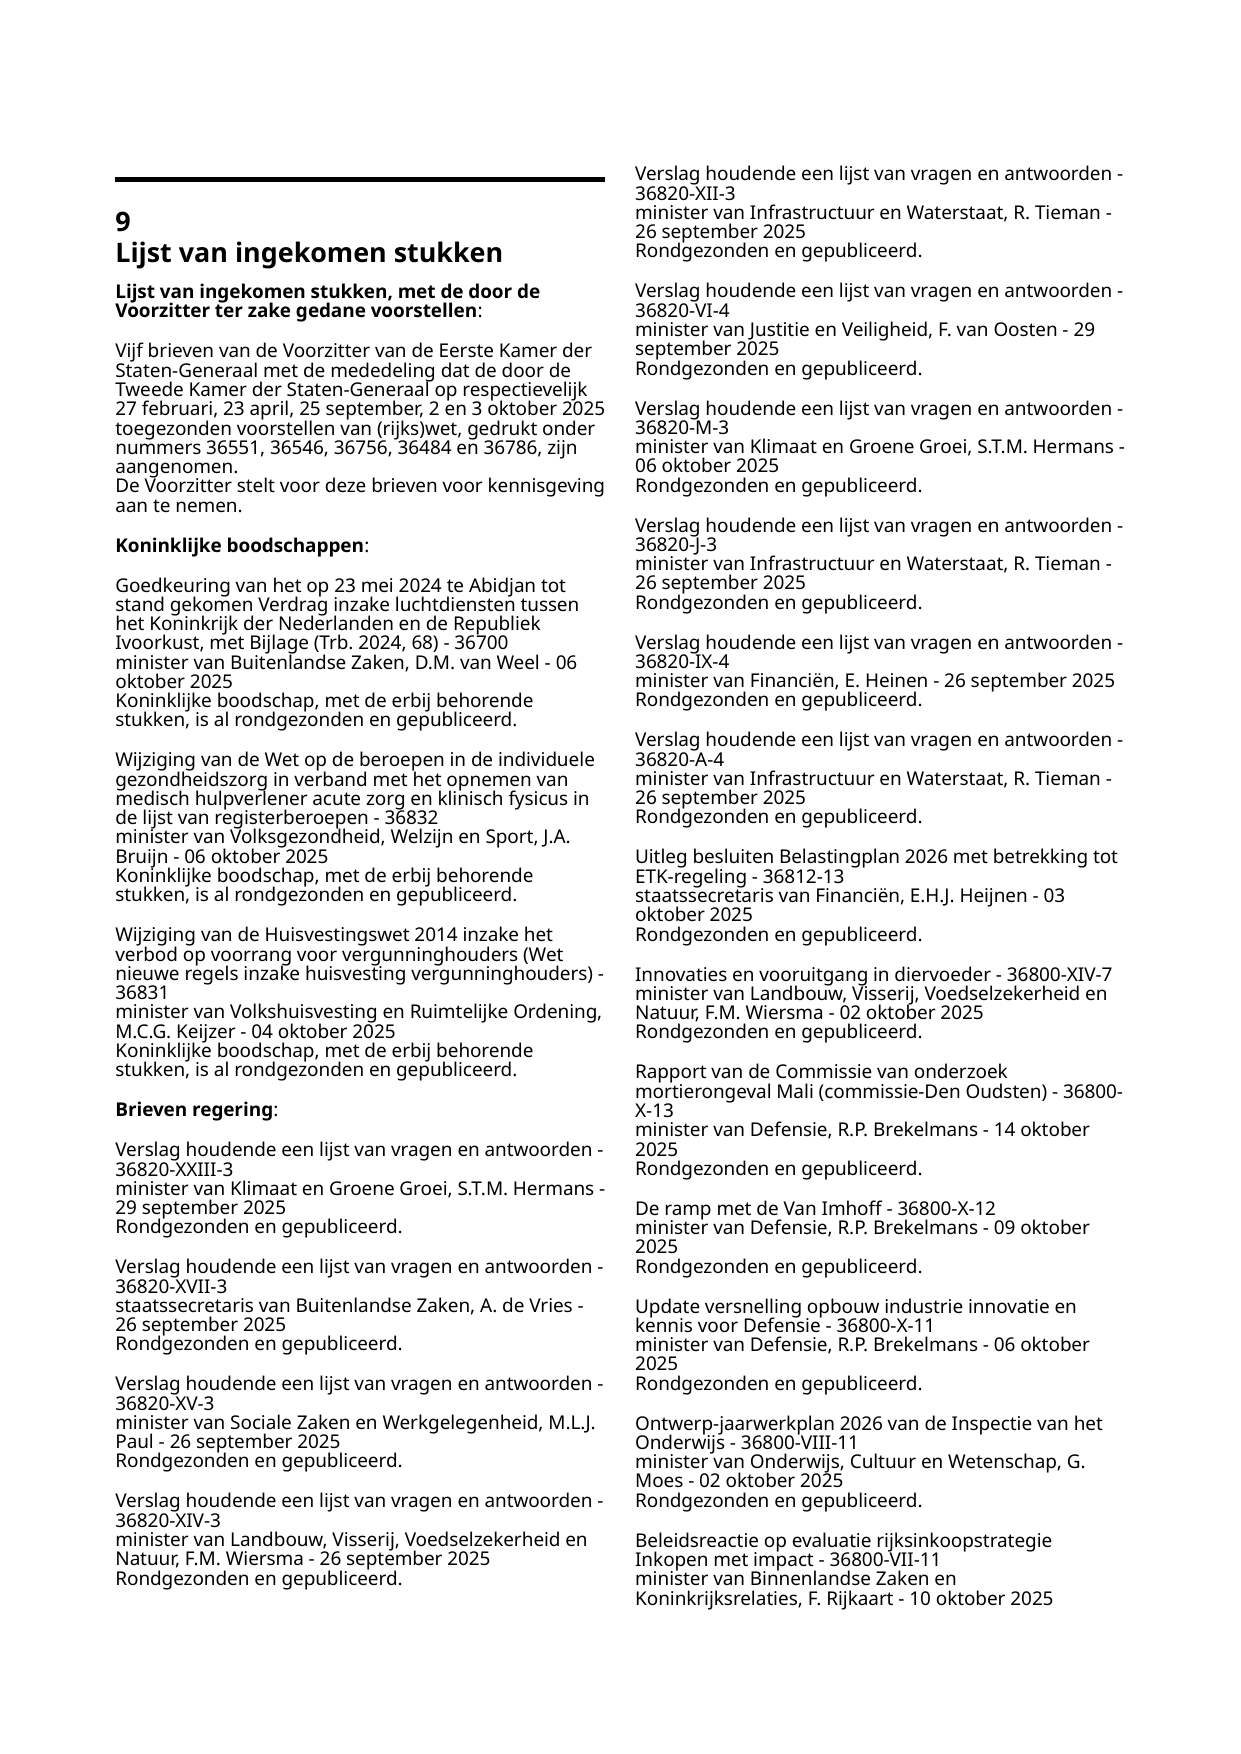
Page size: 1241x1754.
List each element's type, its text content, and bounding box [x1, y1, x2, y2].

text Lijst van ingekomen stukken [115, 239, 605, 283]
text minister van Justitie en Veiligheid, F. van Oosten - 29 september 2025 [635, 321, 1125, 359]
text Verslag houdende een lijst van vragen en antwoorden - 36820-IX-4 [635, 634, 1125, 672]
text Rondgezonden en gepubliceerd. [115, 1218, 605, 1238]
text Lijst van ingekomen stukken, met de door de Voorzitter ter zake gedane voorstellen: [115, 283, 605, 322]
text Verslag houdende een lijst van vragen en antwoorden - 36820-VI-4 [635, 282, 1125, 321]
text Wijziging van de Huisvestingswet 2014 inzake het verbod op voorrang voor vergunninghouders (Wet nieuwe regels inzake huisvesting vergunninghouders) - 36831 [115, 926, 605, 1003]
text Rondgezonden en gepubliceerd. [635, 1258, 1125, 1277]
text Update versnelling opbouw industrie innovatie en kennis voor Defensie - 36800-X-11 [635, 1298, 1125, 1336]
text minister van Volksgezondheid, Welzijn en Sport, J.A. Bruijn - 06 oktober 2025 [115, 828, 605, 867]
text minister van Defensie, R.P. Brekelmans - 14 oktober 2025 [635, 1121, 1125, 1160]
text Rondgezonden en gepubliceerd. [635, 1375, 1125, 1394]
text Rondgezonden en gepubliceerd. [635, 594, 1125, 613]
text 9 [115, 203, 605, 239]
text Rondgezonden en gepubliceerd. [635, 1023, 1125, 1043]
text minister van Klimaat en Groene Groei, S.T.M. Hermans - 29 september 2025 [115, 1180, 605, 1218]
text minister van Binnenlandse Zaken en Koninkrijksrelaties, F. Rijkaart - 10 oktober 2025 [635, 1570, 1125, 1609]
text Ontwerp-jaarwerkplan 2026 van de Inspectie van het Onderwijs - 36800-VIII-11 [635, 1415, 1125, 1453]
text Verslag houdende een lijst van vragen en antwoorden - 36820-XXIII-3 [115, 1141, 605, 1180]
text Verslag houdende een lijst van vragen en antwoorden - 36820-A-4 [635, 731, 1125, 770]
text Verslag houdende een lijst van vragen en antwoorden - 36820-J-3 [635, 517, 1125, 555]
text Rondgezonden en gepubliceerd. [635, 359, 1125, 379]
text minister van Landbouw, Visserij, Voedselzekerheid en Natuur, F.M. Wiersma - 26 september 2025 [115, 1531, 605, 1569]
text staatssecretaris van Buitenlandse Zaken, A. de Vries - 26 september 2025 [115, 1297, 605, 1335]
text Koninklijke boodschappen: [115, 537, 605, 556]
text Rondgezonden en gepubliceerd. [115, 1569, 605, 1589]
text Koninklijke boodschap, met de erbij behorende stukken, is al rondgezonden en gepubliceerd. [115, 867, 605, 906]
text Wijziging van de Wet op de beroepen in de individuele gezondheidszorg in verband met het opnemen van medisch hulpverlener acute zorg en klinisch fysicus in de lijst van registerberoepen - 36832 [115, 751, 605, 828]
text Verslag houdende een lijst van vragen en antwoorden - 36820-XIV-3 [115, 1492, 605, 1531]
text minister van Volkshuisvesting en Ruimtelijke Ordening, M.C.G. Keijzer - 04 oktober 2025 [115, 1003, 605, 1042]
text Rapport van de Commissie van onderzoek mortierongeval Mali (commissie-Den Oudsten) - 36800-X-13 [635, 1063, 1125, 1121]
text Rondgezonden en gepubliceerd. [635, 808, 1125, 828]
text Uitleg besluiten Belastingplan 2026 met betrekking tot ETK-regeling - 36812-13 [635, 848, 1125, 887]
text Rondgezonden en gepubliceerd. [115, 1335, 605, 1355]
text Verslag houdende een lijst van vragen en antwoorden - 36820-XVII-3 [115, 1258, 605, 1297]
text Rondgezonden en gepubliceerd. [115, 1452, 605, 1472]
text minister van Infrastructuur en Waterstaat, R. Tieman - 26 september 2025 [635, 555, 1125, 594]
text Innovaties en vooruitgang in diervoeder - 36800-XIV-7 [635, 966, 1125, 985]
text minister van Infrastructuur en Waterstaat, R. Tieman - 26 september 2025 [635, 204, 1125, 242]
text Rondgezonden en gepubliceerd. [635, 242, 1125, 262]
text Rondgezonden en gepubliceerd. [635, 926, 1125, 945]
text minister van Klimaat en Groene Groei, S.T.M. Hermans - 06 oktober 2025 [635, 438, 1125, 477]
text staatssecretaris van Financiën, E.H.J. Heijnen - 03 oktober 2025 [635, 887, 1125, 926]
text Verslag houdende een lijst van vragen en antwoorden - 36820-XII-3 [635, 165, 1125, 204]
text Beleidsreactie op evaluatie rijksinkoopstrategie Inkopen met impact - 36800-VII-11 [635, 1532, 1125, 1570]
text Verslag houdende een lijst van vragen en antwoorden - 36820-M-3 [635, 399, 1125, 438]
text Rondgezonden en gepubliceerd. [635, 1160, 1125, 1179]
text Vijf brieven van de Voorzitter van de Eerste Kamer der Staten-Generaal met de mededeling dat de door de Tweede Kamer der Staten-Generaal op respectievelijk 27 februari, 23 april, 25 september, 2 en 3 oktober 2025 toegezonden voorstellen van (rijks)wet, gedrukt onder nummers 36551, 36546, 36756, 36484 en 36786, zijn aangenomen. [115, 342, 605, 477]
text minister van Buitenlandse Zaken, D.M. van Weel - 06 oktober 2025 [115, 654, 605, 692]
text Koninklijke boodschap, met de erbij behorende stukken, is al rondgezonden en gepubliceerd. [115, 1042, 605, 1081]
text minister van Financiën, E. Heinen - 26 september 2025 [635, 672, 1125, 691]
text Rondgezonden en gepubliceerd. [635, 691, 1125, 711]
text Brieven regering: [115, 1101, 605, 1121]
text minister van Defensie, R.P. Brekelmans - 09 oktober 2025 [635, 1219, 1125, 1258]
text Goedkeuring van het op 23 mei 2024 te Abidjan tot stand gekomen Verdrag inzake luchtdiensten tussen het Koninkrijk der Nederlanden en de Republiek Ivoorkust, met Bijlage (Trb. 2024, 68) - 36700 [115, 577, 605, 654]
text Rondgezonden en gepubliceerd. [635, 477, 1125, 496]
text Verslag houdende een lijst van vragen en antwoorden - 36820-XV-3 [115, 1375, 605, 1414]
text Koninklijke boodschap, met de erbij behorende stukken, is al rondgezonden en gepubliceerd. [115, 692, 605, 731]
text minister van Onderwijs, Cultuur en Wetenschap, G. Moes - 02 oktober 2025 [635, 1453, 1125, 1492]
text minister van Sociale Zaken en Werkgelegenheid, M.L.J. Paul - 26 september 2025 [115, 1414, 605, 1452]
text minister van Defensie, R.P. Brekelmans - 06 oktober 2025 [635, 1336, 1125, 1375]
text Rondgezonden en gepubliceerd. [635, 1492, 1125, 1511]
text minister van Landbouw, Visserij, Voedselzekerheid en Natuur, F.M. Wiersma - 02 oktober 2025 [635, 985, 1125, 1023]
text minister van Infrastructuur en Waterstaat, R. Tieman - 26 september 2025 [635, 770, 1125, 808]
text De Voorzitter stelt voor deze brieven voor kennisgeving aan te nemen. [115, 477, 605, 516]
text De ramp met de Van Imhoff - 36800-X-12 [635, 1200, 1125, 1219]
